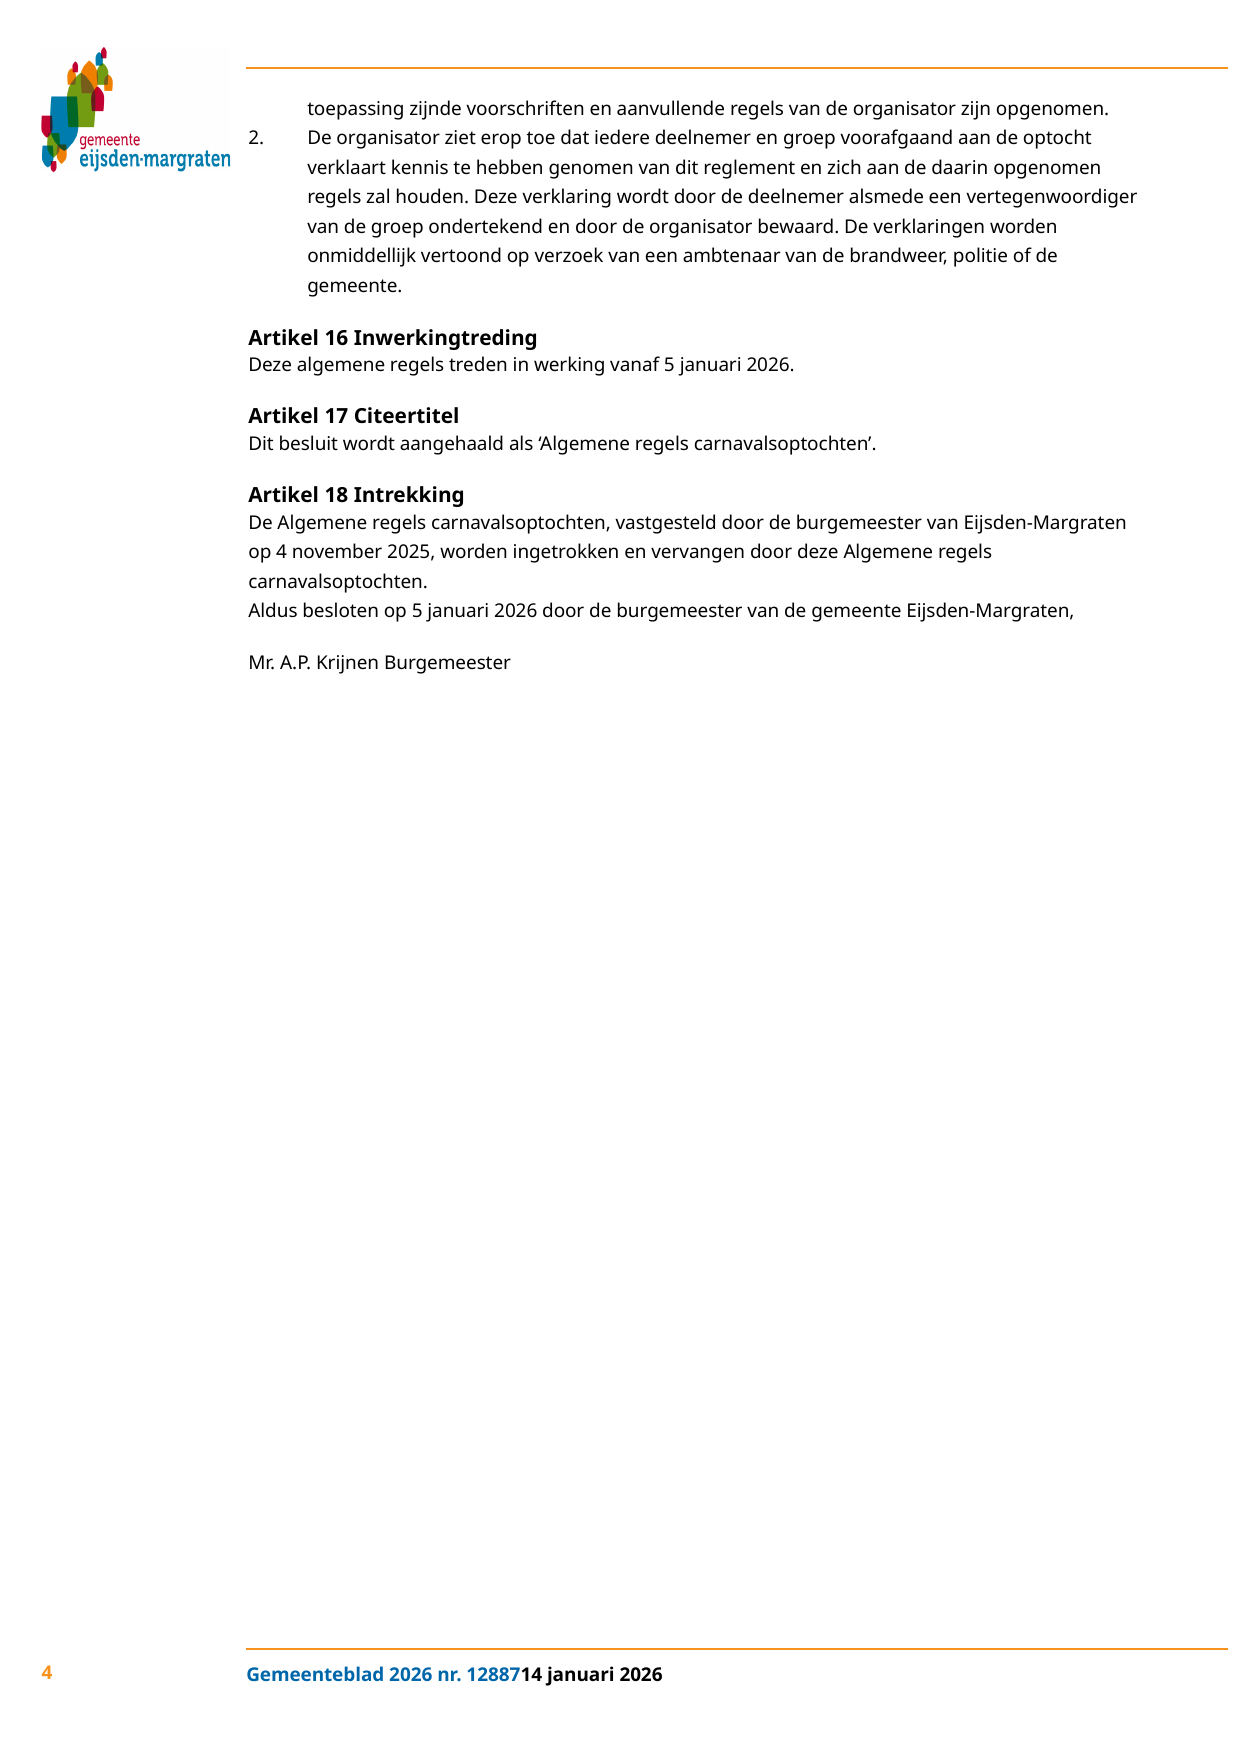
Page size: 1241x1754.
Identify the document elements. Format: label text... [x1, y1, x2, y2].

text Artikel 16 Inwerkingtreding [248, 323, 1152, 351]
text De Algemene regels carnavalsoptochten, vastgesteld door de burgemeester van Eijsden-Margraten op 4 november 2025, worden ingetrokken en vervangen door deze Algemene regels carnavalsoptochten. [248, 509, 1152, 594]
text Deze algemene regels treden in werking vanaf 5 januari 2026. [248, 351, 1152, 377]
text Artikel 18 Intrekking [248, 480, 1152, 509]
list De organisator ziet erop toe dat iedere deelnemer en groep voorafgaand aan de optocht verklaart kennis te hebben genomen van dit reglement en zich aan de daarin opgenomen regels zal houden. Deze verklaring wordt door de deelnemer alsmede een vertegenwoordiger van de groep ondertekend en door de organisator bewaard. De verklaringen worden onmiddellijk vertoond op verzoek van een ambtenaar van de brandweer, politie of de gemeente. [248, 124, 1152, 298]
text Mr. A.P. Krijnen Burgemeester [248, 649, 1152, 675]
picture [41, 47, 231, 172]
text Aldus besloten op 5 januari 2026 door de burgemeester van de gemeente Eijsden-Margraten, [248, 598, 1152, 623]
text Dit besluit wordt aangehaald als ‘Algemene regels carnavalsoptochten’. [248, 430, 1152, 456]
list toepassing zijnde voorschriften en aanvullende regels van de organisator zijn opgenomen. [248, 95, 1152, 121]
text Artikel 17 Citeertitel [248, 402, 1152, 430]
